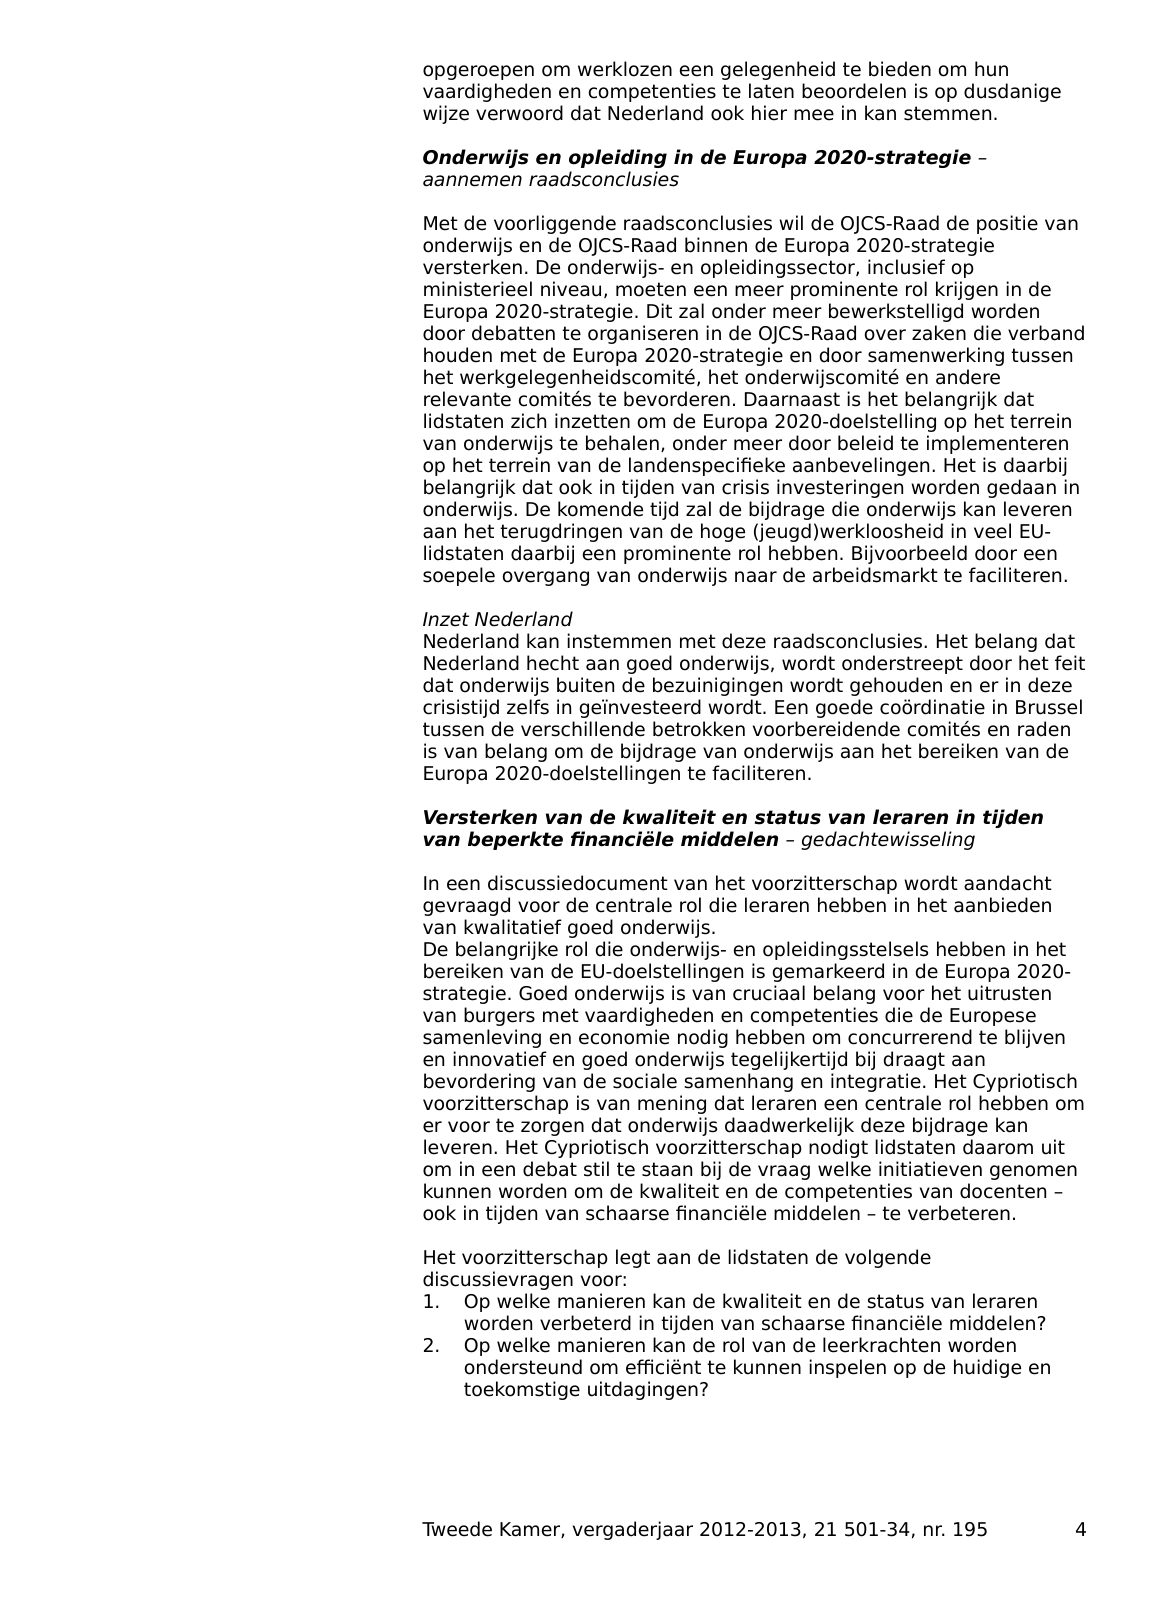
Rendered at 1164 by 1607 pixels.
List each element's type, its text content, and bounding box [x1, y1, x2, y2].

text 1. Op welke manieren kan de kwaliteit en de status van leraren worden verbeterd in tijden van schaarse financiële middelen? [422, 1291, 1087, 1335]
text Nederland kan instemmen met deze raadsconclusies. Het belang dat Nederland hecht aan goed onderwijs, wordt onderstreept door het feit dat onderwijs buiten de bezuinigingen wordt gehouden en er in deze crisistijd zelfs in geïnvesteerd wordt. Een goede coördinatie in Brussel tussen de verschillende betrokken voorbereidende comités en raden is van belang om de bijdrage van onderwijs aan het bereiken van de Europa 2020-doelstellingen te faciliteren. [422, 631, 1087, 785]
text 2. Op welke manieren kan de rol van de leerkrachten worden ondersteund om efficiënt te kunnen inspelen op de huidige en toekomstige uitdagingen? [422, 1335, 1087, 1401]
subtitle Versterken van de kwaliteit en status van leraren in tijden van beperkte financiële middelen – gedachtewisseling [422, 807, 1087, 851]
subtitle Onderwijs en opleiding in de Europa 2020-strategie – aannemen raadsconclusies [422, 147, 1087, 191]
text In een discussiedocument van het voorzitterschap wordt aandacht gevraagd voor de centrale rol die leraren hebben in het aanbieden van kwalitatief goed onderwijs. [422, 873, 1087, 939]
text Met de voorliggende raadsconclusies wil de OJCS-Raad de positie van onderwijs en de OJCS-Raad binnen de Europa 2020-strategie versterken. De onderwijs- en opleidingssector, inclusief op ministerieel niveau, moeten een meer prominente rol krijgen in de Europa 2020-strategie. Dit zal onder meer bewerkstelligd worden door debatten te organiseren in de OJCS-Raad over zaken die verband houden met de Europa 2020-strategie en door samenwerking tussen het werkgelegenheidscomité, het onderwijscomité en andere relevante comités te bevorderen. Daarnaast is het belangrijk dat lidstaten zich inzetten om de Europa 2020-doelstelling op het terrein van onderwijs te behalen, onder meer door beleid te implementeren op het terrein van de landenspecifieke aanbevelingen. Het is daarbij belangrijk dat ook in tijden van crisis investeringen worden gedaan in onderwijs. De komende tijd zal de bijdrage die onderwijs kan leveren aan het terugdringen van de hoge (jeugd)werkloosheid in veel EU-lidstaten daarbij een prominente rol hebben. Bijvoorbeeld door een soepele overgang van onderwijs naar de arbeidsmarkt te faciliteren. [422, 213, 1087, 587]
text De belangrijke rol die onderwijs- en opleidingsstelsels hebben in het bereiken van de EU-doelstellingen is gemarkeerd in de Europa 2020-strategie. Goed onderwijs is van cruciaal belang voor het uitrusten van burgers met vaardigheden en competenties die de Europese samenleving en economie nodig hebben om concurrerend te blijven en innovatief en goed onderwijs tegelijkertijd bij draagt aan bevordering van de sociale samenhang en integratie. Het Cypriotisch voorzitterschap is van mening dat leraren een centrale rol hebben om er voor te zorgen dat onderwijs daadwerkelijk deze bijdrage kan leveren. Het Cypriotisch voorzitterschap nodigt lidstaten daarom uit om in een debat stil te staan bij de vraag welke initiatieven genomen kunnen worden om de kwaliteit en de competenties van docenten – ook in tijden van schaarse financiële middelen – te verbeteren. [422, 939, 1087, 1225]
text opgeroepen om werklozen een gelegenheid te bieden om hun vaardigheden en competenties te laten beoordelen is op dusdanige wijze verwoord dat Nederland ook hier mee in kan stemmen. [422, 59, 1087, 125]
subtitle Inzet Nederland [422, 609, 1087, 631]
text Het voorzitterschap legt aan de lidstaten de volgende discussievragen voor: [422, 1247, 1087, 1291]
